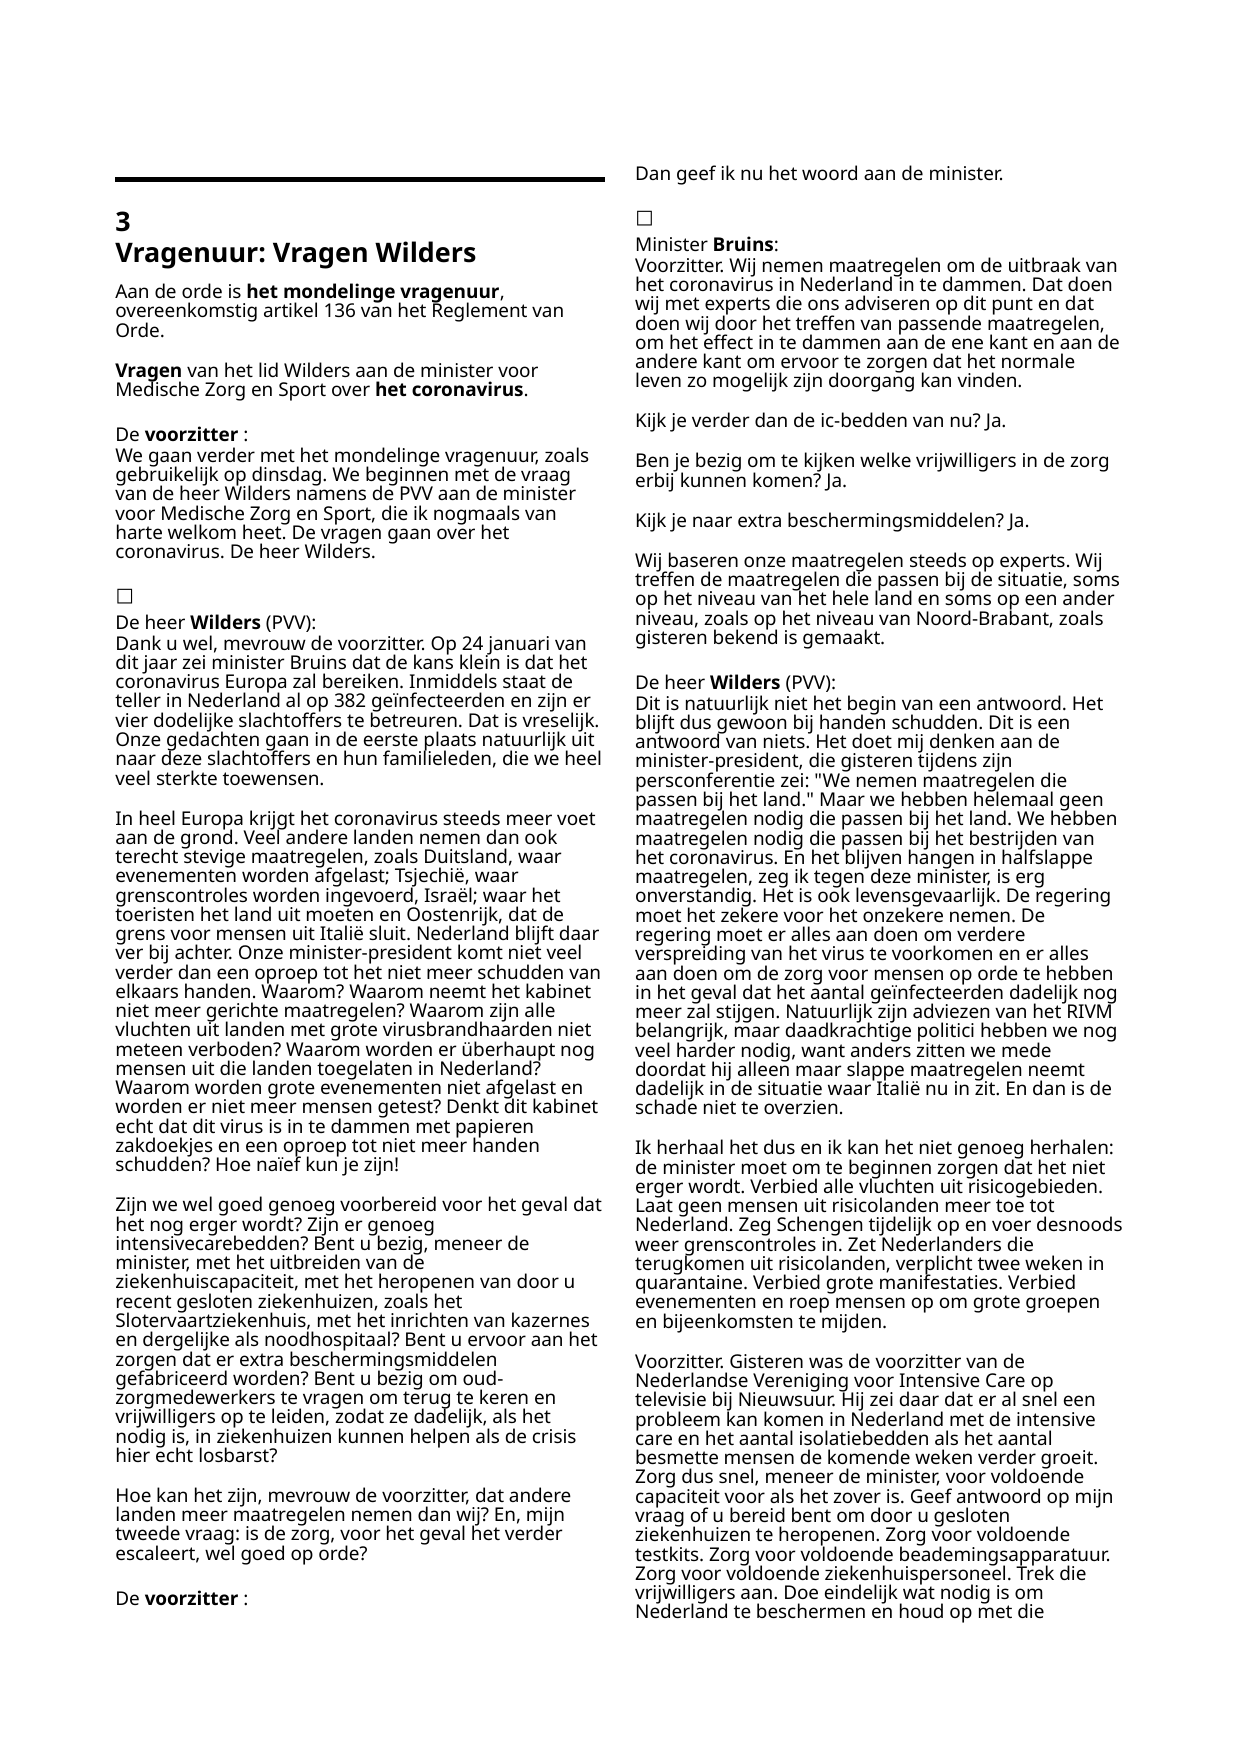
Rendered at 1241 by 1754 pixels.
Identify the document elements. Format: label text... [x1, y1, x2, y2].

text Dit is natuurlijk niet het begin van een antwoord. Het blijft dus gewoon bij handen schudden. Dit is een antwoord van niets. Het doet mij denken aan de minister-president, die gisteren tijdens zijn persconferentie zei: "We nemen maatregelen die passen bij het land." Maar we hebben helemaal geen maatregelen nodig die passen bij het land. We hebben maatregelen nodig die passen bij het bestrijden van het coronavirus. En het blijven hangen in halfslappe maatregelen, zeg ik tegen deze minister, is erg onverstandig. Het is ook levensgevaarlijk. De regering moet het zekere voor het onzekere nemen. De regering moet er alles aan doen om verdere verspreiding van het virus te voorkomen en er alles aan doen om de zorg voor mensen op orde te hebben in het geval dat het aantal geïnfecteerden dadelijk nog meer zal stijgen. Natuurlijk zijn adviezen van het RIVM belangrijk, maar daadkrachtige politici hebben we nog veel harder nodig, want anders zitten we mede doordat hij alleen maar slappe maatregelen neemt dadelijk in de situatie waar Italië nu in zit. En dan is de schade niet te overzien. [635, 695, 1125, 1119]
text ⬜ [115, 583, 605, 609]
text Dank u wel, mevrouw de voorzitter. Op 24 januari van dit jaar zei minister Bruins dat de kans klein is dat het coronavirus Europa zal bereiken. Inmiddels staat de teller in Nederland al op 382 geïnfecteerden en zijn er vier dodelijke slachtoffers te betreuren. Dat is vreselijk. Onze gedachten gaan in de eerste plaats natuurlijk uit naar deze slachtoffers en hun familieleden, die we heel veel sterkte toewensen. [115, 634, 605, 789]
text Wij baseren onze maatregelen steeds op experts. Wij treffen de maatregelen die passen bij de situatie, soms op het niveau van het hele land en soms op een ander niveau, zoals op het niveau van Noord-Brabant, zoals gisteren bekend is gemaakt. [635, 552, 1125, 648]
text In heel Europa krijgt het coronavirus steeds meer voet aan de grond. Veel andere landen nemen dan ook terecht stevige maatregelen, zoals Duitsland, waar evenementen worden afgelast; Tsjechië, waar grenscontroles worden ingevoerd, Israël; waar het toeristen het land uit moeten en Oostenrijk, dat de grens voor mensen uit Italië sluit. Nederland blijft daar ver bij achter. Onze minister-president komt niet veel verder dan een oproep tot het niet meer schudden van elkaars handen. Waarom? Waarom neemt het kabinet niet meer gerichte maatregelen? Waarom zijn alle vluchten uit landen met grote virusbrandhaarden niet meteen verboden? Waarom worden er überhaupt nog mensen uit die landen toegelaten in Nederland? Waarom worden grote evenementen niet afgelast en worden er niet meer mensen getest? Denkt dit kabinet echt dat dit virus is in te dammen met papieren zakdoekjes en een oproep tot niet meer handen schudden? Hoe naïef kun je zijn! [115, 809, 605, 1176]
text Voorzitter. Gisteren was de voorzitter van de Nederlandse Vereniging voor Intensive Care op televisie bij Nieuwsuur. Hij zei daar dat er al snel een probleem kan komen in Nederland met de intensive care en het aantal isolatiebedden als het aantal besmette mensen de komende weken verder groeit. Zorg dus snel, meneer de minister, voor voldoende capaciteit voor als het zover is. Geef antwoord op mijn vraag of u bereid bent om door u gesloten ziekenhuizen te heropenen. Zorg voor voldoende testkits. Zorg voor voldoende beademingsapparatuur. Zorg voor voldoende ziekenhuispersoneel. Trek die vrijwilligers aan. Doe eindelijk wat nodig is om Nederland te beschermen en houd op met die [635, 1353, 1125, 1623]
text De heer Wilders (PVV): [635, 669, 1125, 695]
text Ik herhaal het dus en ik kan het niet genoeg herhalen: de minister moet om te beginnen zorgen dat het niet erger wordt. Verbied alle vluchten uit risicogebieden. Laat geen mensen uit risicolanden meer toe tot Nederland. Zeg Schengen tijdelijk op en voer desnoods weer grenscontroles in. Zet Nederlanders die terugkomen uit risicolanden, verplicht twee weken in quarantaine. Verbied grote manifestaties. Verbied evenementen en roep mensen op om grote groepen en bijeenkomsten te mijden. [635, 1139, 1125, 1332]
text Vragen van het lid Wilders aan de minister voor Medische Zorg en Sport over het coronavirus. [115, 362, 605, 400]
text Kijk je verder dan de ic-bedden van nu? Ja. [635, 412, 1125, 432]
text Zijn we wel goed genoeg voorbereid voor het geval dat het nog erger wordt? Zijn er genoeg intensivecarebedden? Bent u bezig, meneer de minister, met het uitbreiden van de ziekenhuiscapaciteit, met het heropenen van door u recent gesloten ziekenhuizen, zoals het Slotervaartziekenhuis, met het inrichten van kazernes en dergelijke als noodhospitaal? Bent u ervoor aan het zorgen dat er extra beschermingsmiddelen gefabriceerd worden? Bent u bezig om oud-zorgmedewerkers te vragen om terug te keren en vrijwilligers op te leiden, zodat ze dadelijk, als het nodig is, in ziekenhuizen kunnen helpen als de crisis hier echt losbarst? [115, 1196, 605, 1466]
text Aan de orde is het mondelinge vragenuur, overeenkomstig artikel 136 van het Reglement van Orde. [115, 283, 605, 341]
text We gaan verder met het mondelinge vragenuur, zoals gebruikelijk op dinsdag. We beginnen met de vraag van de heer Wilders namens de PVV aan de minister voor Medische Zorg en Sport, die ik nogmaals van harte welkom heet. De vragen gaan over het coronavirus. De heer Wilders. [115, 447, 605, 562]
text Voorzitter. Wij nemen maatregelen om de uitbraak van het coronavirus in Nederland in te dammen. Dat doen wij met experts die ons adviseren op dit punt en dat doen wij door het treffen van passende maatregelen, om het effect in te dammen aan de ene kant en aan de andere kant om ervoor te zorgen dat het normale leven zo mogelijk zijn doorgang kan vinden. [635, 257, 1125, 392]
text Hoe kan het zijn, mevrouw de voorzitter, dat andere landen meer maatregelen nemen dan wij? En, mijn tweede vraag: is de zorg, voor het geval het verder escaleert, wel goed op orde? [115, 1487, 605, 1564]
text Minister Bruins: [635, 231, 1125, 257]
text Vragenuur: Vragen Wilders [115, 239, 605, 283]
text De heer Wilders (PVV): [115, 609, 605, 634]
text Dan geef ik nu het woord aan de minister. [635, 165, 1125, 184]
text ⬜ [635, 205, 1125, 231]
text Kijk je naar extra beschermingsmiddelen? Ja. [635, 512, 1125, 531]
text De voorzitter : [115, 421, 605, 447]
text De voorzitter : [115, 1585, 605, 1611]
text 3 [115, 203, 605, 239]
text Ben je bezig om te kijken welke vrijwilligers in de zorg erbij kunnen komen? Ja. [635, 452, 1125, 491]
